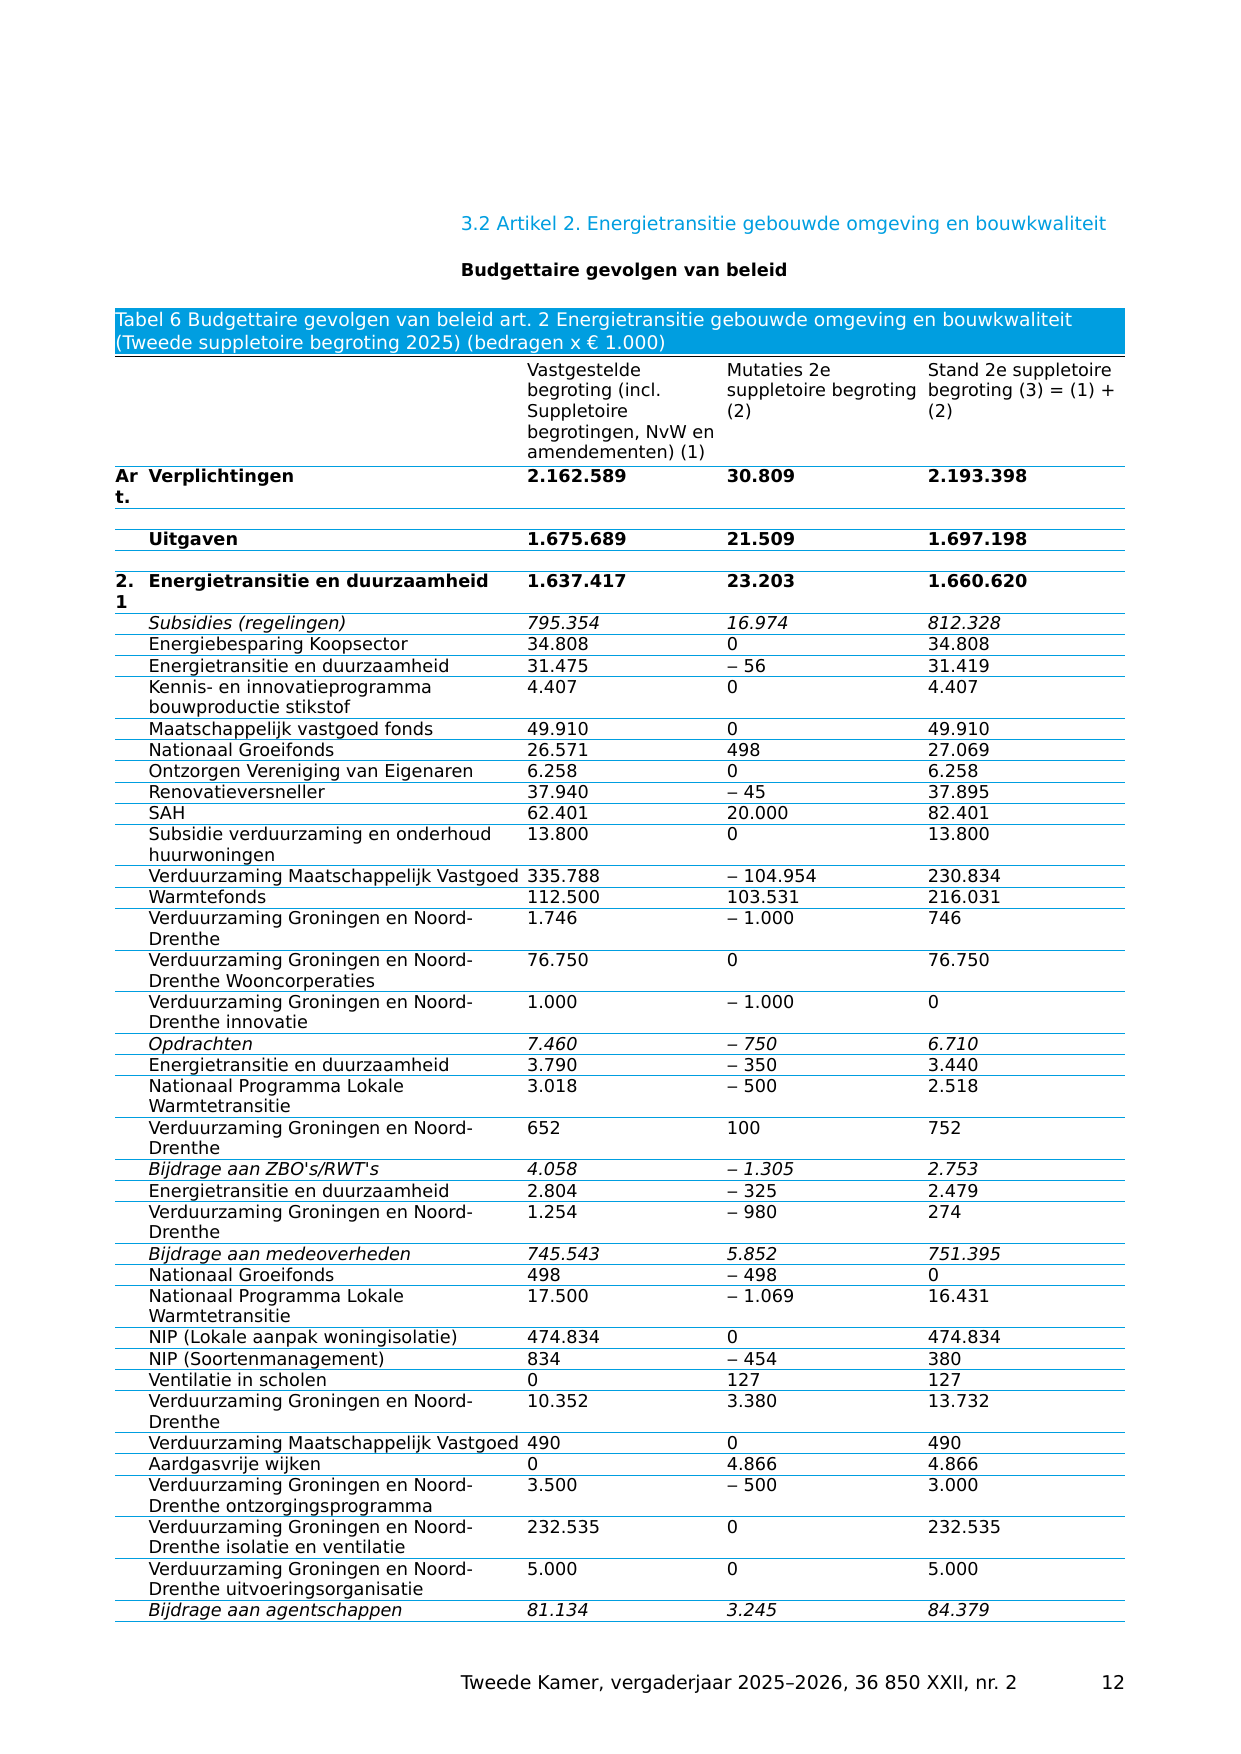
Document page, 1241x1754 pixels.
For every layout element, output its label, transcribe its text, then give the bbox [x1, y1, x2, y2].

table_cell 232.535 [925, 1517, 1125, 1558]
table_cell 812.328 [925, 614, 1125, 634]
table_cell 30.809 [724, 467, 925, 507]
table_cell ‒ 500 [724, 1076, 925, 1117]
table_cell 0 [925, 1265, 1125, 1285]
table_cell [115, 1055, 145, 1075]
table_cell 3.000 [925, 1476, 1125, 1516]
table_cell 1.637.417 [524, 572, 724, 613]
table_cell 752 [925, 1118, 1125, 1159]
table_cell 380 [925, 1349, 1125, 1369]
table_cell Bijdrage aan agentschappen [145, 1601, 524, 1621]
table_cell 100 [724, 1118, 925, 1159]
table_cell [925, 509, 1125, 529]
table_cell [115, 740, 145, 760]
table_cell 474.834 [524, 1328, 724, 1348]
table_cell Nationaal Groeifonds [145, 740, 524, 760]
table_cell Verduurzaming Groningen en Noord-Drenthe [145, 1391, 524, 1432]
table_cell [115, 719, 145, 739]
table_cell 5.000 [524, 1559, 724, 1600]
table_cell 498 [524, 1265, 724, 1285]
table_cell Bijdrage aan ZBO's/RWT's [145, 1160, 524, 1180]
table_cell Energietransitie en duurzaamheid [145, 1055, 524, 1075]
table_cell 5.000 [925, 1559, 1125, 1600]
table_cell 82.401 [925, 804, 1125, 824]
table_cell ‒ 45 [724, 783, 925, 802]
table_cell [145, 357, 524, 466]
table_cell 0 [724, 761, 925, 781]
table_cell 4.866 [925, 1454, 1125, 1474]
table_cell 1.697.198 [925, 530, 1125, 550]
table_cell NIP (Soortenmanagement) [145, 1349, 524, 1369]
table_cell [724, 509, 925, 529]
table_cell 5.852 [724, 1244, 925, 1264]
table_cell Art. [115, 467, 145, 507]
table_cell [115, 909, 145, 949]
table_cell ‒ 1.069 [724, 1286, 925, 1327]
table_cell 112.500 [524, 888, 724, 908]
table_cell 498 [724, 740, 925, 760]
table_cell 3.018 [524, 1076, 724, 1117]
table_cell Kennis- en innovatieprogramma bouwproductie stikstof [145, 677, 524, 718]
table_cell Energietransitie en duurzaamheid [145, 656, 524, 676]
table_cell 751.395 [925, 1244, 1125, 1264]
table_cell 31.419 [925, 656, 1125, 676]
table_cell 834 [524, 1349, 724, 1369]
table_cell [115, 866, 145, 887]
table_cell Verduurzaming Maatschappelijk Vastgoed [145, 1433, 524, 1453]
table_cell [115, 1517, 145, 1558]
table_cell Energietransitie en duurzaamheid [145, 572, 524, 613]
table_cell 474.834 [925, 1328, 1125, 1348]
table_cell 76.750 [925, 951, 1125, 991]
table_cell [115, 1559, 145, 1600]
table_cell 0 [524, 1370, 724, 1390]
table_cell [724, 551, 925, 571]
table_cell 1.254 [524, 1202, 724, 1243]
table_cell 1.000 [524, 992, 724, 1033]
table_cell 1.746 [524, 909, 724, 949]
table_cell ‒ 350 [724, 1055, 925, 1075]
table_cell Nationaal Groeifonds [145, 1265, 524, 1285]
table_cell 127 [925, 1370, 1125, 1390]
table_cell 0 [724, 1433, 925, 1453]
table_cell [115, 1433, 145, 1453]
table_cell 34.808 [524, 635, 724, 655]
table_cell ‒ 750 [724, 1034, 925, 1054]
table_cell Warmtefonds [145, 888, 524, 908]
table_cell Energiebesparing Koopsector [145, 635, 524, 655]
table_cell Verduurzaming Groningen en Noord-Drenthe innovatie [145, 992, 524, 1033]
table_cell Ontzorgen Vereniging van Eigenaren [145, 761, 524, 781]
table_cell Mutaties 2e suppletoire begroting (2) [724, 357, 925, 466]
table_cell 230.834 [925, 866, 1125, 887]
table_cell [115, 1034, 145, 1054]
table_cell 1.660.620 [925, 572, 1125, 613]
table_cell 216.031 [925, 888, 1125, 908]
table_cell 0 [724, 1328, 925, 1348]
table_cell ‒ 325 [724, 1181, 925, 1201]
table_cell ‒ 454 [724, 1349, 925, 1369]
table_cell Verduurzaming Groningen en Noord-Drenthe Wooncorperaties [145, 951, 524, 991]
table_cell 274 [925, 1202, 1125, 1243]
table_cell 17.500 [524, 1286, 724, 1327]
table_cell 232.535 [524, 1517, 724, 1558]
table_cell Maatschappelijk vastgoed fonds [145, 719, 524, 739]
table_cell [115, 677, 145, 718]
table_cell 0 [925, 992, 1125, 1033]
table_cell 0 [724, 719, 925, 739]
table_cell Verplichtingen [145, 467, 524, 507]
table_cell 652 [524, 1118, 724, 1159]
table_cell [115, 1328, 145, 1348]
table_cell Verduurzaming Groningen en Noord-Drenthe [145, 1118, 524, 1159]
table_cell NIP (Lokale aanpak woningisolatie) [145, 1328, 524, 1348]
table_cell 3.790 [524, 1055, 724, 1075]
table_cell 31.475 [524, 656, 724, 676]
table_cell [145, 551, 524, 571]
table_cell Stand 2e suppletoire begroting (3) = (1) + (2) [925, 357, 1125, 466]
table_cell Verduurzaming Groningen en Noord-Drenthe ontzorgingsprogramma [145, 1476, 524, 1516]
table_cell 746 [925, 909, 1125, 949]
table_cell SAH [145, 804, 524, 824]
table_cell 2.1 [115, 572, 145, 613]
table_cell Renovatieversneller [145, 783, 524, 802]
table_cell [115, 509, 145, 529]
table_cell 4.407 [524, 677, 724, 718]
table_cell 2.479 [925, 1181, 1125, 1201]
table_cell 27.069 [925, 740, 1125, 760]
table_cell [115, 951, 145, 991]
table_cell 2.162.589 [524, 467, 724, 507]
table_cell [115, 1202, 145, 1243]
table_cell 0 [724, 635, 925, 655]
table_cell 745.543 [524, 1244, 724, 1264]
table_cell 37.895 [925, 783, 1125, 802]
table_cell 4.058 [524, 1160, 724, 1180]
table_cell 335.788 [524, 866, 724, 887]
table_cell 1.675.689 [524, 530, 724, 550]
table_cell [115, 804, 145, 824]
table_cell 6.258 [524, 761, 724, 781]
table_cell 0 [724, 951, 925, 991]
table_cell Uitgaven [145, 530, 524, 550]
table_cell [524, 551, 724, 571]
table_cell 13.800 [524, 825, 724, 865]
table_cell [925, 551, 1125, 571]
title 3.2 Artikel 2. Energietransitie gebouwde omgeving en bouwkwaliteit [461, 213, 1125, 235]
table_cell Verduurzaming Groningen en Noord-Drenthe isolatie en ventilatie [145, 1517, 524, 1558]
table_cell [115, 1370, 145, 1390]
table_cell 23.203 [724, 572, 925, 613]
table_cell 76.750 [524, 951, 724, 991]
table_cell 34.808 [925, 635, 1125, 655]
table_cell 2.753 [925, 1160, 1125, 1180]
table_cell [115, 357, 145, 466]
table_cell [115, 1601, 145, 1621]
table_cell Verduurzaming Groningen en Noord-Drenthe [145, 1202, 524, 1243]
table_cell 49.910 [524, 719, 724, 739]
table_cell [115, 1160, 145, 1180]
table_cell 4.866 [724, 1454, 925, 1474]
table_cell [115, 1454, 145, 1474]
table_cell [524, 509, 724, 529]
table_cell ‒ 980 [724, 1202, 925, 1243]
table_cell Verduurzaming Maatschappelijk Vastgoed [145, 866, 524, 887]
table_cell 127 [724, 1370, 925, 1390]
table_cell 0 [524, 1454, 724, 1474]
table_cell 6.710 [925, 1034, 1125, 1054]
table_cell 62.401 [524, 804, 724, 824]
table_cell 81.134 [524, 1601, 724, 1621]
table_cell Vastgestelde begroting (incl. Suppletoire begrotingen, NvW en amendementen) (1) [524, 357, 724, 466]
table_cell 7.460 [524, 1034, 724, 1054]
table_cell 0 [724, 825, 925, 865]
table_cell 2.518 [925, 1076, 1125, 1117]
table_cell [115, 1476, 145, 1516]
table_cell 2.804 [524, 1181, 724, 1201]
table_cell 49.910 [925, 719, 1125, 739]
table_cell 84.379 [925, 1601, 1125, 1621]
table_cell 3.245 [724, 1601, 925, 1621]
table_cell 20.000 [724, 804, 925, 824]
table_cell Subsidie verduurzaming en onderhoud huurwoningen [145, 825, 524, 865]
table_cell 490 [524, 1433, 724, 1453]
table_cell [115, 1244, 145, 1264]
table_cell 490 [925, 1433, 1125, 1453]
table_cell 2.193.398 [925, 467, 1125, 507]
table_cell 26.571 [524, 740, 724, 760]
table_cell 3.440 [925, 1055, 1125, 1075]
table_cell ‒ 498 [724, 1265, 925, 1285]
table_cell ‒ 104.954 [724, 866, 925, 887]
table_cell 13.732 [925, 1391, 1125, 1432]
table_cell Bijdrage aan medeoverheden [145, 1244, 524, 1264]
table_cell Energietransitie en duurzaamheid [145, 1181, 524, 1201]
table_cell 16.431 [925, 1286, 1125, 1327]
table_cell 0 [724, 677, 925, 718]
table_cell [115, 1286, 145, 1327]
table_cell 103.531 [724, 888, 925, 908]
table_cell 13.800 [925, 825, 1125, 865]
table_cell [115, 551, 145, 571]
table_cell ‒ 1.000 [724, 909, 925, 949]
table_cell [145, 509, 524, 529]
table_cell [115, 992, 145, 1033]
table_cell Aardgasvrije wijken [145, 1454, 524, 1474]
table_cell [115, 1076, 145, 1117]
table_cell [115, 1118, 145, 1159]
table_cell ‒ 500 [724, 1476, 925, 1516]
table_cell 37.940 [524, 783, 724, 802]
table_cell 0 [724, 1517, 925, 1558]
table_cell 10.352 [524, 1391, 724, 1432]
table_cell [115, 783, 145, 802]
table_cell 4.407 [925, 677, 1125, 718]
table_cell [115, 1265, 145, 1285]
table_cell ‒ 1.000 [724, 992, 925, 1033]
table_cell 795.354 [524, 614, 724, 634]
table_cell ‒ 56 [724, 656, 925, 676]
table_cell Nationaal Programma Lokale Warmtetransitie [145, 1076, 524, 1117]
table_cell [115, 761, 145, 781]
table_cell 3.500 [524, 1476, 724, 1516]
table_cell [115, 614, 145, 634]
table_cell 21.509 [724, 530, 925, 550]
table_cell [115, 888, 145, 908]
table_cell [115, 1391, 145, 1432]
table_cell Verduurzaming Groningen en Noord-Drenthe uitvoeringsorganisatie [145, 1559, 524, 1600]
table_cell Subsidies (regelingen) [145, 614, 524, 634]
table_cell 3.380 [724, 1391, 925, 1432]
table_cell 0 [724, 1559, 925, 1600]
table_cell Verduurzaming Groningen en Noord-Drenthe [145, 909, 524, 949]
table_cell ‒ 1.305 [724, 1160, 925, 1180]
table_cell [115, 825, 145, 865]
table_cell 16.974 [724, 614, 925, 634]
text Budgettaire gevolgen van beleid [461, 258, 1125, 281]
table_cell [115, 635, 145, 655]
table_cell [115, 1181, 145, 1201]
table_cell Nationaal Programma Lokale Warmtetransitie [145, 1286, 524, 1327]
table_cell Opdrachten [145, 1034, 524, 1054]
table_cell [115, 530, 145, 550]
table_cell [115, 656, 145, 676]
table_cell [115, 1349, 145, 1369]
table_cell 6.258 [925, 761, 1125, 781]
table_cell Ventilatie in scholen [145, 1370, 524, 1390]
